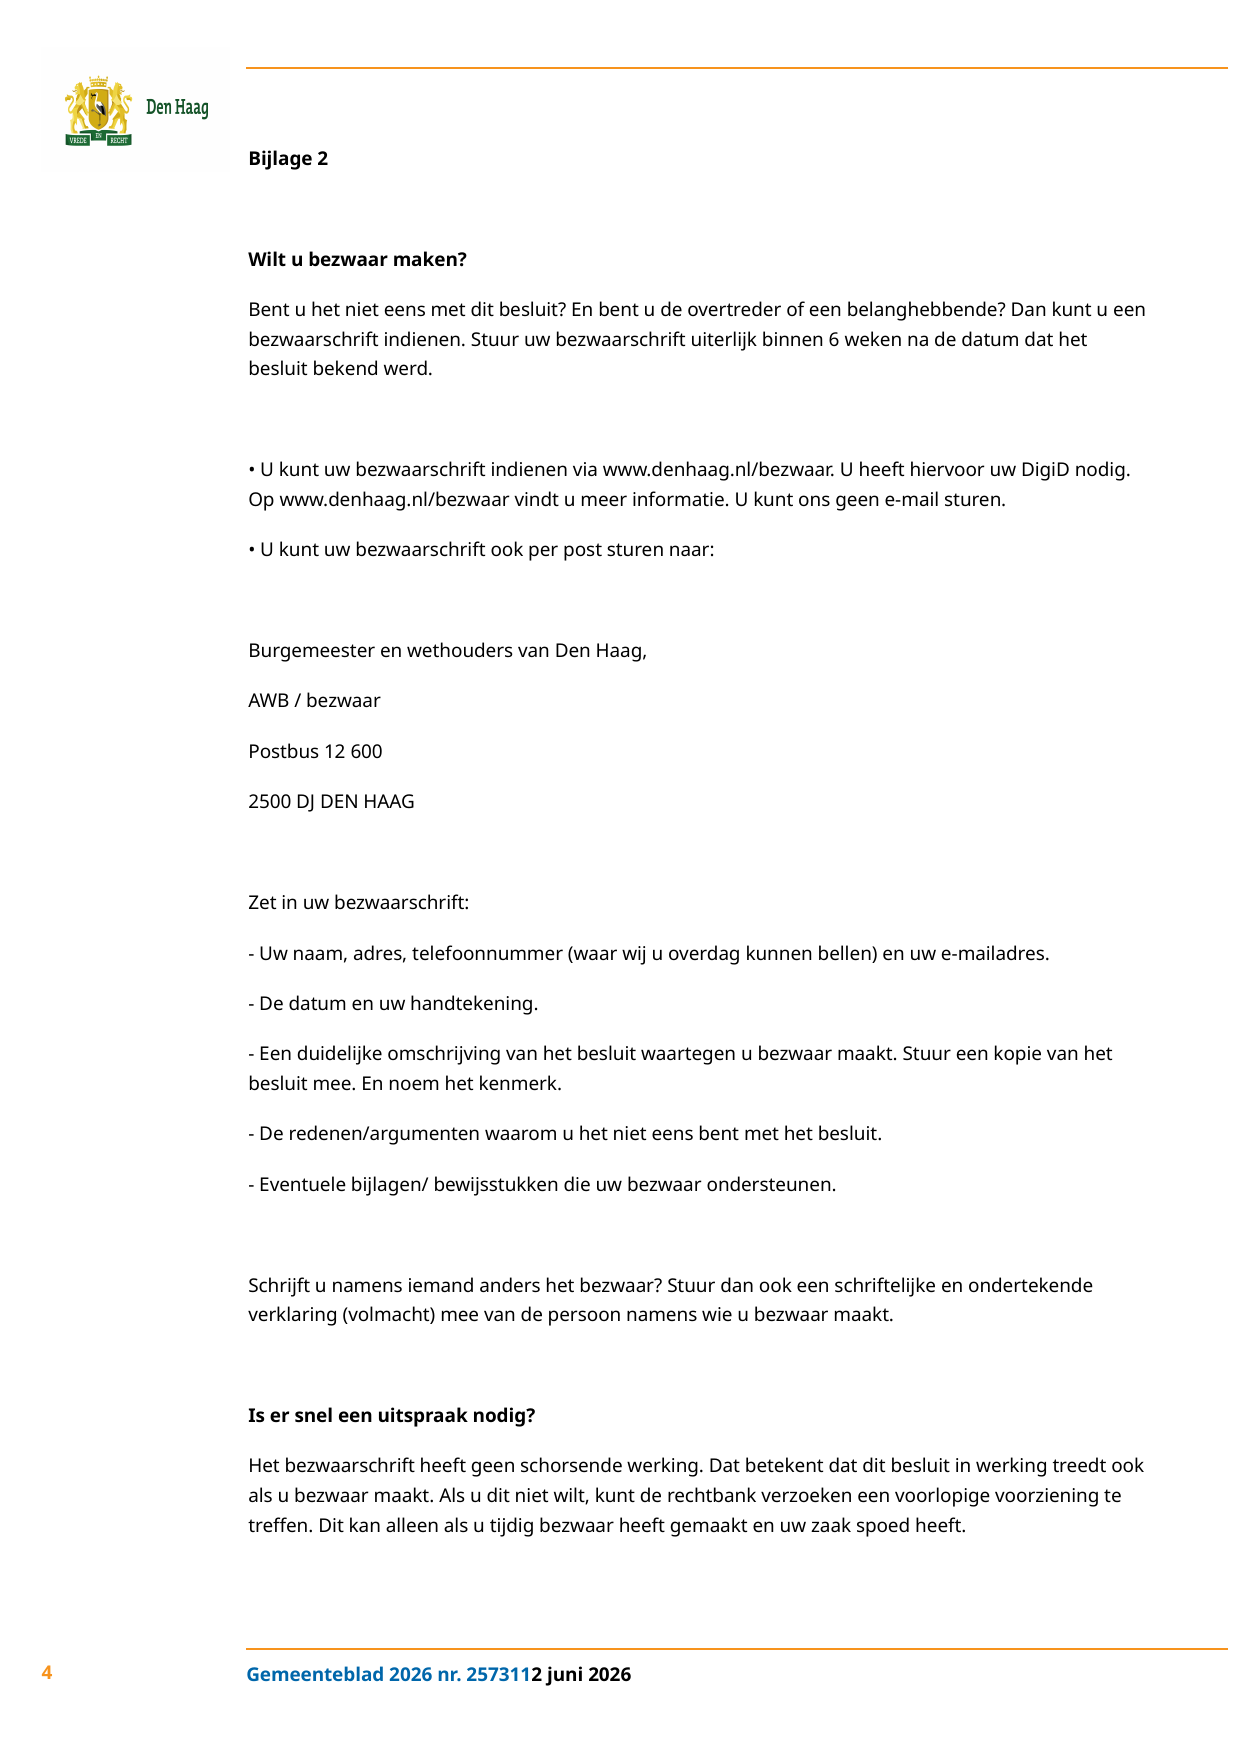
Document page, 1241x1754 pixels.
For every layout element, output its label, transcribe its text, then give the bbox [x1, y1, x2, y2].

text • U kunt uw bezwaarschrift ook per post sturen naar: [248, 536, 1152, 562]
text Zet in uw bezwaarschrift: [248, 889, 1152, 915]
text - Eventuele bijlagen/ bewijsstukken die uw bezwaar ondersteunen. [248, 1171, 1152, 1197]
text Is er snel een uitspraak nodig? [248, 1402, 1152, 1428]
text - Uw naam, adres, telefoonnummer (waar wij u overdag kunnen bellen) en uw e-mailadres. [248, 940, 1152, 966]
text • U kunt uw bezwaarschrift indienen via www.denhaag.nl/bezwaar. U heeft hiervoor uw DigiD nodig. Op www.denhaag.nl/bezwaar vindt u meer informatie. U kunt ons geen e-mail sturen. [248, 456, 1152, 512]
text Bent u het niet eens met dit besluit? En bent u de overtreder of een belanghebbende? Dan kunt u een bezwaarschrift indienen. Stuur uw bezwaarschrift uiterlijk binnen 6 weken na de datum dat het besluit bekend werd. [248, 296, 1152, 381]
text Postbus 12 600 [248, 738, 1152, 764]
text Schrijft u namens iemand anders het bezwaar? Stuur dan ook een schriftelijke en ondertekende verklaring (volmacht) mee van de persoon namens wie u bezwaar maakt. [248, 1272, 1152, 1327]
text - De datum en uw handtekening. [248, 990, 1152, 1016]
text - De redenen/argumenten waarom u het niet eens bent met het besluit. [248, 1121, 1152, 1146]
picture [41, 47, 231, 172]
text - Een duidelijke omschrijving van het besluit waartegen u bezwaar maakt. Stuur een kopie van het besluit mee. En noem het kenmerk. [248, 1041, 1152, 1096]
text Wilt u bezwaar maken? [248, 246, 1152, 272]
text Het bezwaarschrift heeft geen schorsende werking. Dat betekent dat dit besluit in werking treedt ook als u bezwaar maakt. Als u dit niet wilt, kunt de rechtbank verzoeken een voorlopige voorziening te treffen. Dit kan alleen als u tijdig bezwaar heeft gemaakt en uw zaak spoed heeft. [248, 1453, 1152, 1538]
text Bijlage 2 [248, 145, 1152, 171]
text Burgemeester en wethouders van Den Haag, [248, 637, 1152, 663]
text 2500 DJ DEN HAAG [248, 788, 1152, 814]
text AWB / bezwaar [248, 688, 1152, 713]
